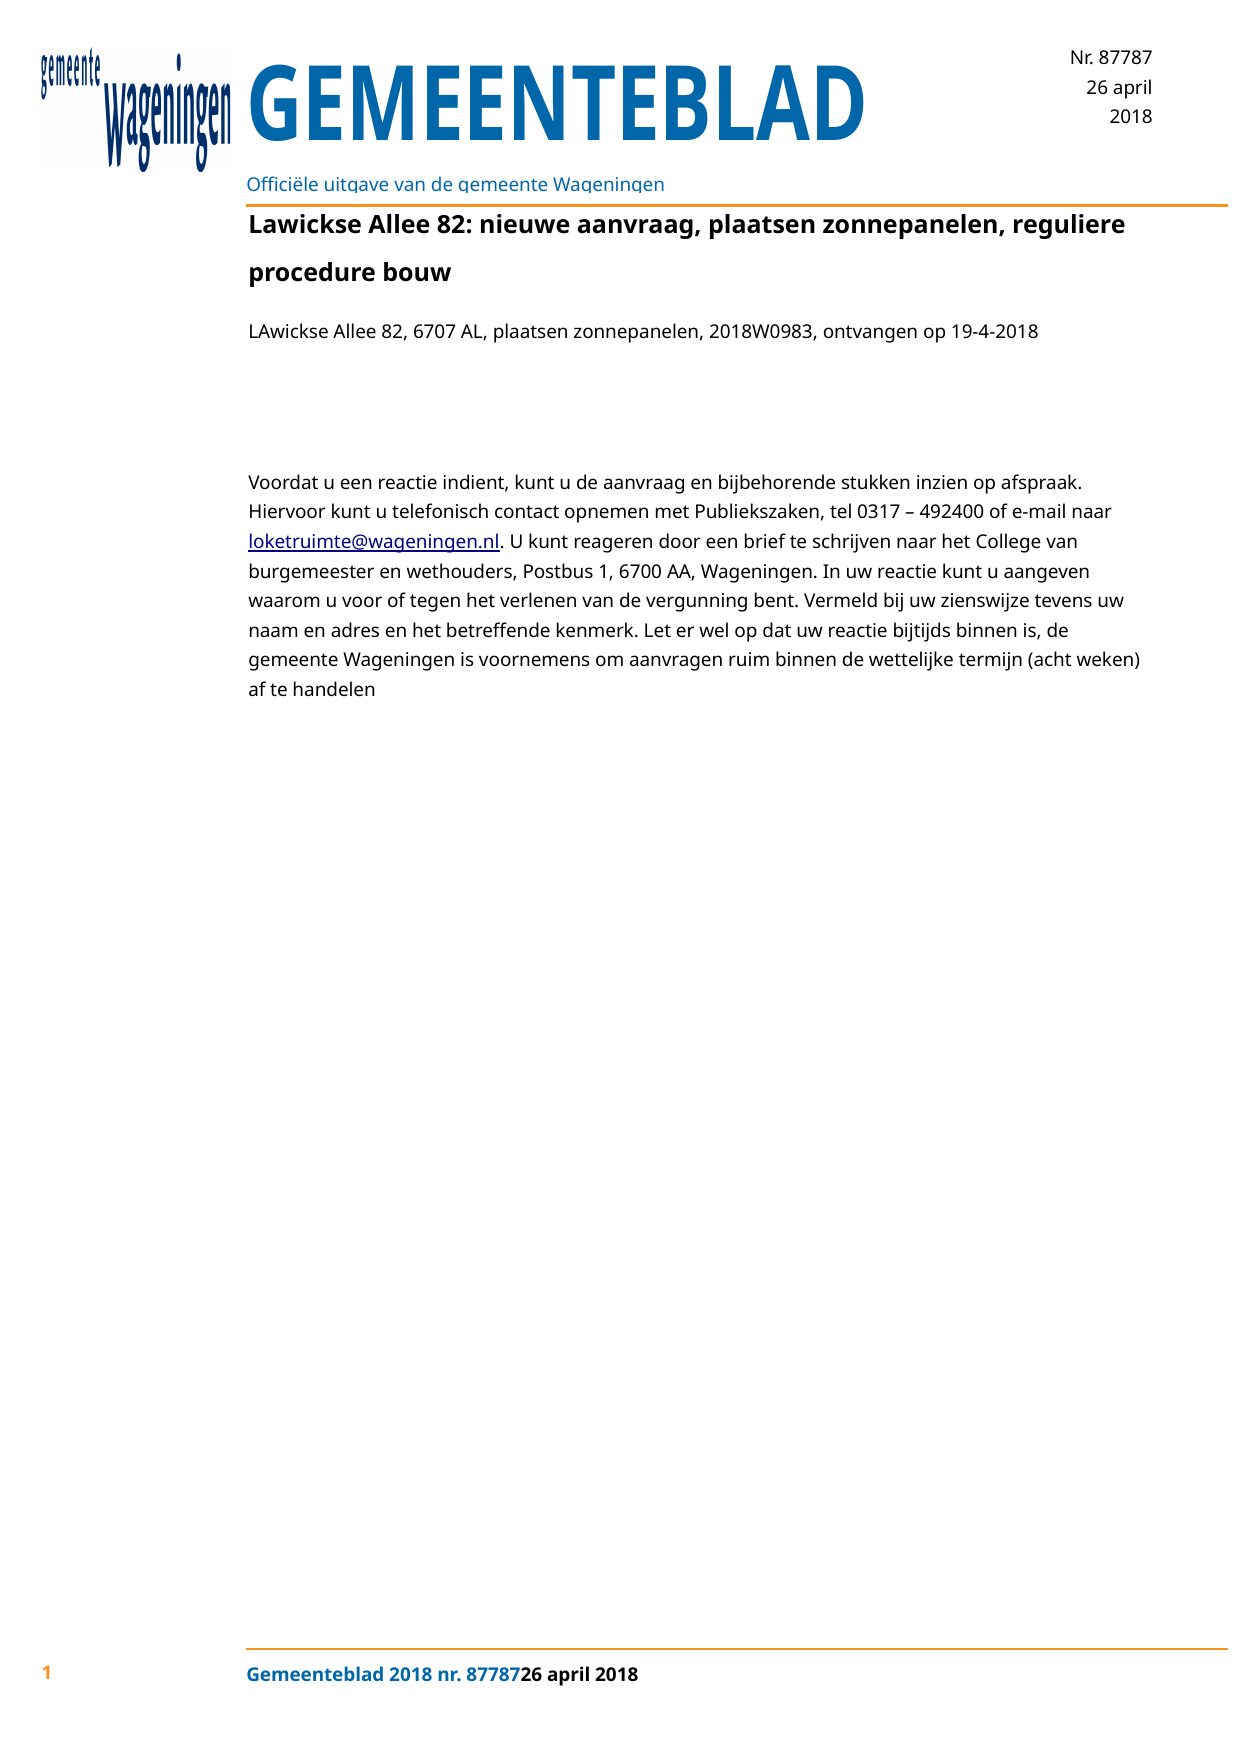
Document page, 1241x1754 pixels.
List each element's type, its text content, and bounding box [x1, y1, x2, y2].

text Voordat u een reactie indient, kunt u de aanvraag en bijbehorende stukken inzien op afspraak. Hiervoor kunt u telefonisch contact opnemen met Publiekszaken, tel 0317 – 492400 of e-mail naar loketruimte@wageningen.nl. U kunt reageren door een brief te schrijven naar het College van burgemeester en wethouders, Postbus 1, 6700 AA, Wageningen. In uw reactie kunt u aangeven waarom u voor of tegen het verlenen van de vergunning bent. Vermeld bij uw zienswijze tevens uw naam en adres en het betreffende kenmerk. Let er wel op dat uw reactie bijtijds binnen is, de gemeente Wageningen is voornemens om aanvragen ruim binnen de wettelijke termijn (acht weken) af te handelen [248, 469, 1152, 702]
text Lawickse Allee 82: nieuwe aanvraag, plaatsen zonnepanelen, reguliere procedure bouw [248, 207, 1152, 288]
picture [41, 47, 231, 172]
text LAwickse Allee 82, 6707 AL, plaatsen zonnepanelen, 2018W0983, ontvangen op 19-4-2018 [248, 318, 1152, 344]
